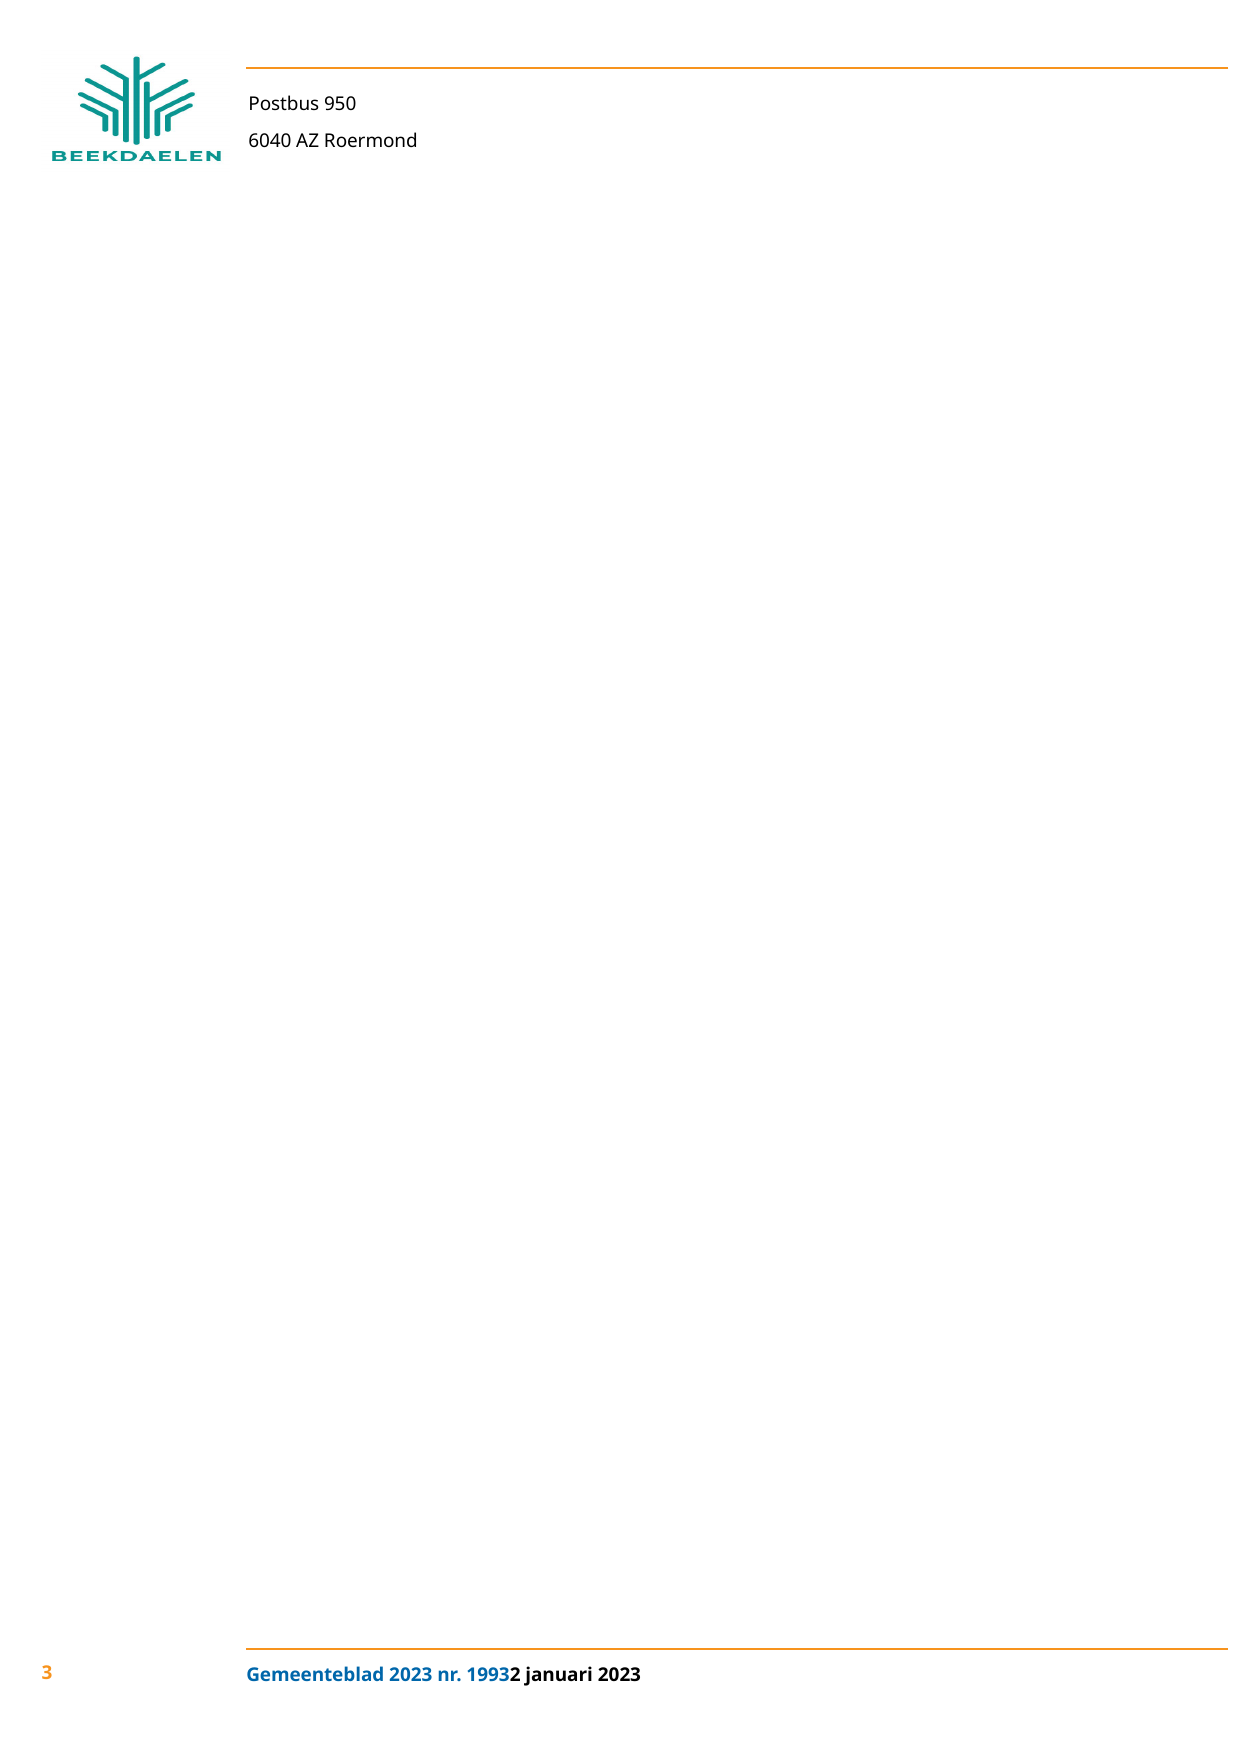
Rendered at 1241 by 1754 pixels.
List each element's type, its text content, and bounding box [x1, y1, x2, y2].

text 6040 AZ Roermond [248, 132, 1152, 151]
picture [41, 47, 231, 172]
text Postbus 950 [248, 95, 1152, 114]
